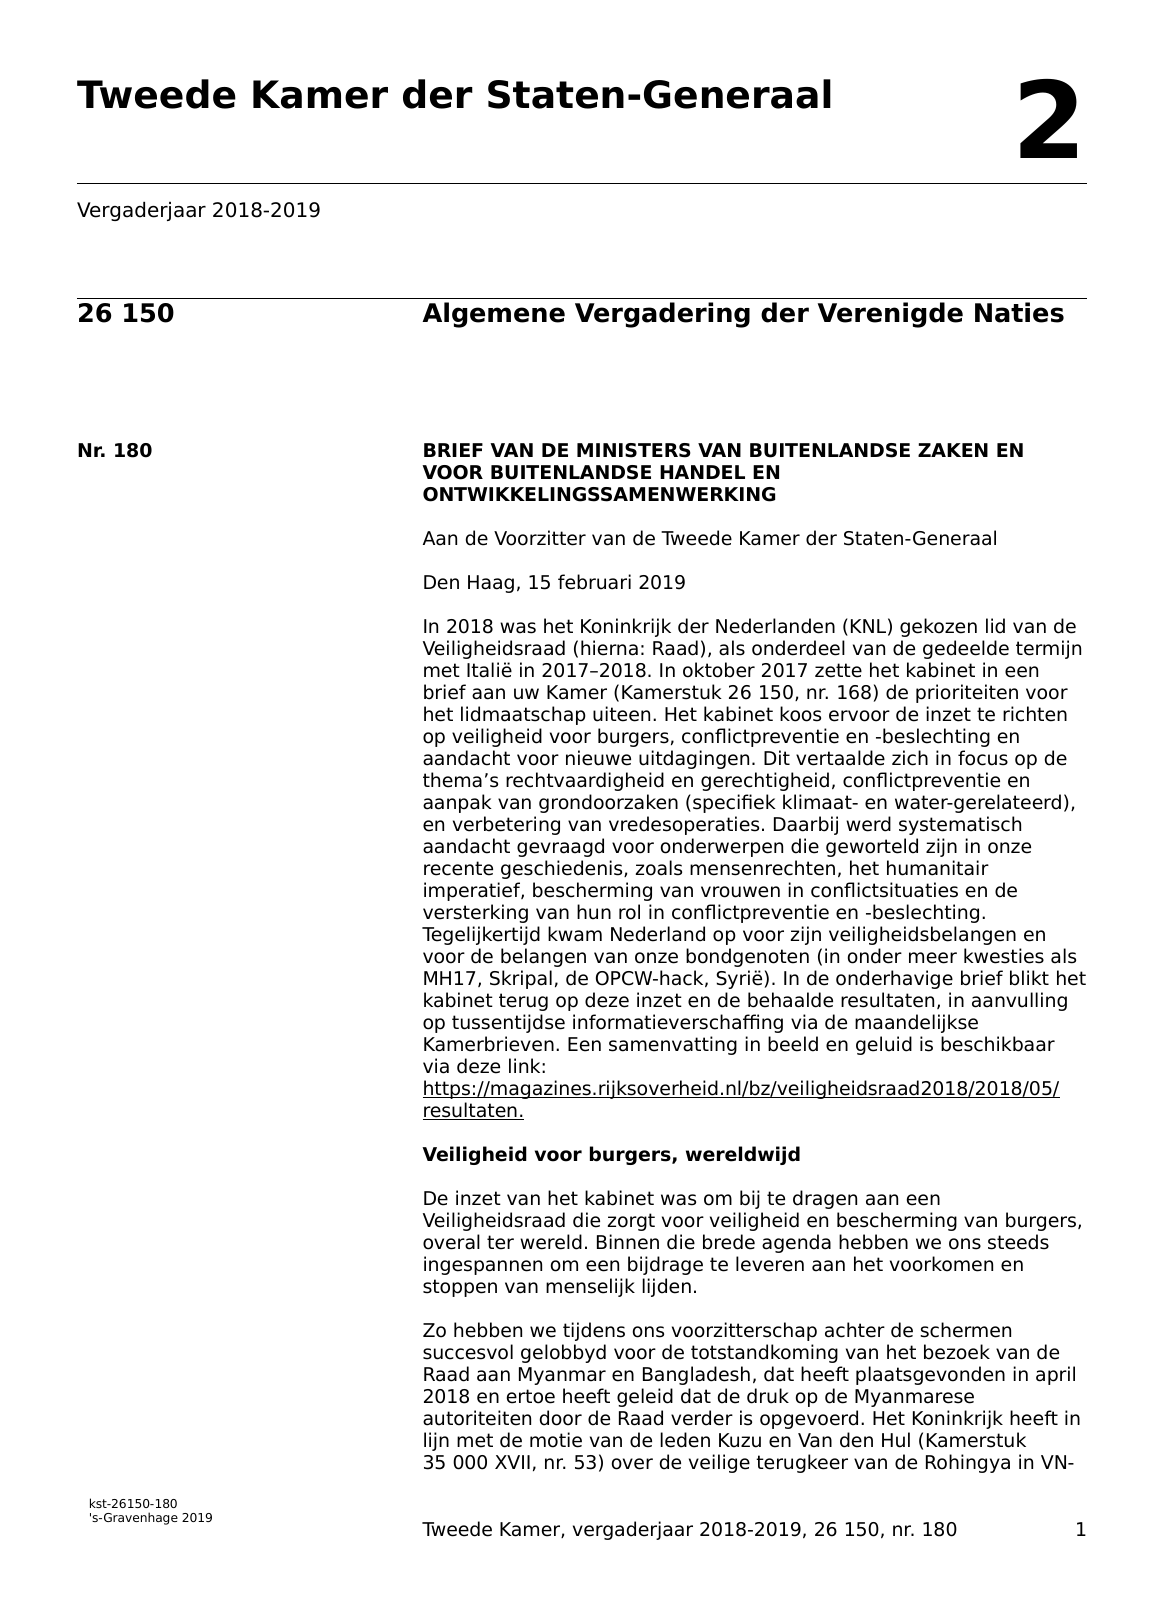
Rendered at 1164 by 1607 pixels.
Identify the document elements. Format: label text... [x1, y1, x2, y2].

table_header Tweede Kamer der Staten-Generaal [77, 59, 886, 183]
subtitle Veiligheid voor burgers, wereldwijd [422, 1144, 1087, 1166]
text De inzet van het kabinet was om bij te dragen aan een Veiligheidsraad die zorgt voor veiligheid en bescherming van burgers, overal ter wereld. Binnen die brede agenda hebben we ons steeds ingespannen om een bijdrage te leveren aan het voorkomen en stoppen van menselijk lijden. [422, 1188, 1087, 1298]
text kst-26150-180 [88, 1497, 323, 1511]
text Zo hebben we tijdens ons voorzitterschap achter de schermen succesvol gelobbyd voor de totstandkoming van het bezoek van de Raad aan Myanmar en Bangladesh, dat heeft plaatsgevonden in april 2018 en ertoe heeft geleid dat de druk op de Myanmarese autoriteiten door de Raad verder is opgevoerd. Het Koninkrijk heeft in lijn met de motie van de leden Kuzu en Van den Hul (Kamerstuk 35 000 XVII, nr. 53) over de veilige terugkeer van de Rohingya in VN- [422, 1320, 1087, 1474]
subtitle 26 150 Algemene Vergadering der Verenigde Naties [77, 299, 1087, 329]
table_cell Vergaderjaar 2018-2019 [77, 184, 1087, 298]
table_header 2 [886, 59, 1087, 183]
text In 2018 was het Koninkrijk der Nederlanden (KNL) gekozen lid van de Veiligheidsraad (hierna: Raad), als onderdeel van de gedeelde termijn met Italië in 2017–2018. In oktober 2017 zette het kabinet in een brief aan uw Kamer (Kamerstuk 26 150, nr. 168) de prioriteiten voor het lidmaatschap uiteen. Het kabinet koos ervoor de inzet te richten op veiligheid voor burgers, conflictpreventie en -beslechting en aandacht voor nieuwe uitdagingen. Dit vertaalde zich in focus op de thema’s rechtvaardigheid en gerechtigheid, conflictpreventie en aanpak van grondoorzaken (specifiek klimaat- en water-gerelateerd), en verbetering van vredesoperaties. Daarbij werd systematisch aandacht gevraagd voor onderwerpen die geworteld zijn in onze recente geschiedenis, zoals mensenrechten, het humanitair imperatief, bescherming van vrouwen in conflictsituaties en de versterking van hun rol in conflictpreventie en -beslechting. Tegelijkertijd kwam Nederland op voor zijn veiligheidsbelangen en voor de belangen van onze bondgenoten (in onder meer kwesties als MH17, Skripal, de OPCW-hack, Syrië). In de onderhavige brief blikt het kabinet terug op deze inzet en de behaalde resultaten, in aanvulling op tussentijdse informatieverschaffing via de maandelijkse Kamerbrieven. Een samenvatting in beeld en geluid is beschikbaar via deze link: [422, 616, 1087, 1078]
text https://magazines.rijksoverheid.nl/bz/veiligheidsraad2018/2018/05/resultaten. [422, 1078, 1087, 1122]
text 's-Gravenhage 2019 [88, 1511, 323, 1525]
subtitle Nr. 180 BRIEF VAN DE MINISTERS VAN BUITENLANDSE ZAKEN EN VOOR BUITENLANDSE HANDEL EN ONTWIKKELINGSSAMENWERKING [77, 440, 1087, 506]
text Den Haag, 15 februari 2019 [422, 572, 1087, 594]
text Aan de Voorzitter van de Tweede Kamer der Staten-Generaal [422, 528, 1087, 550]
